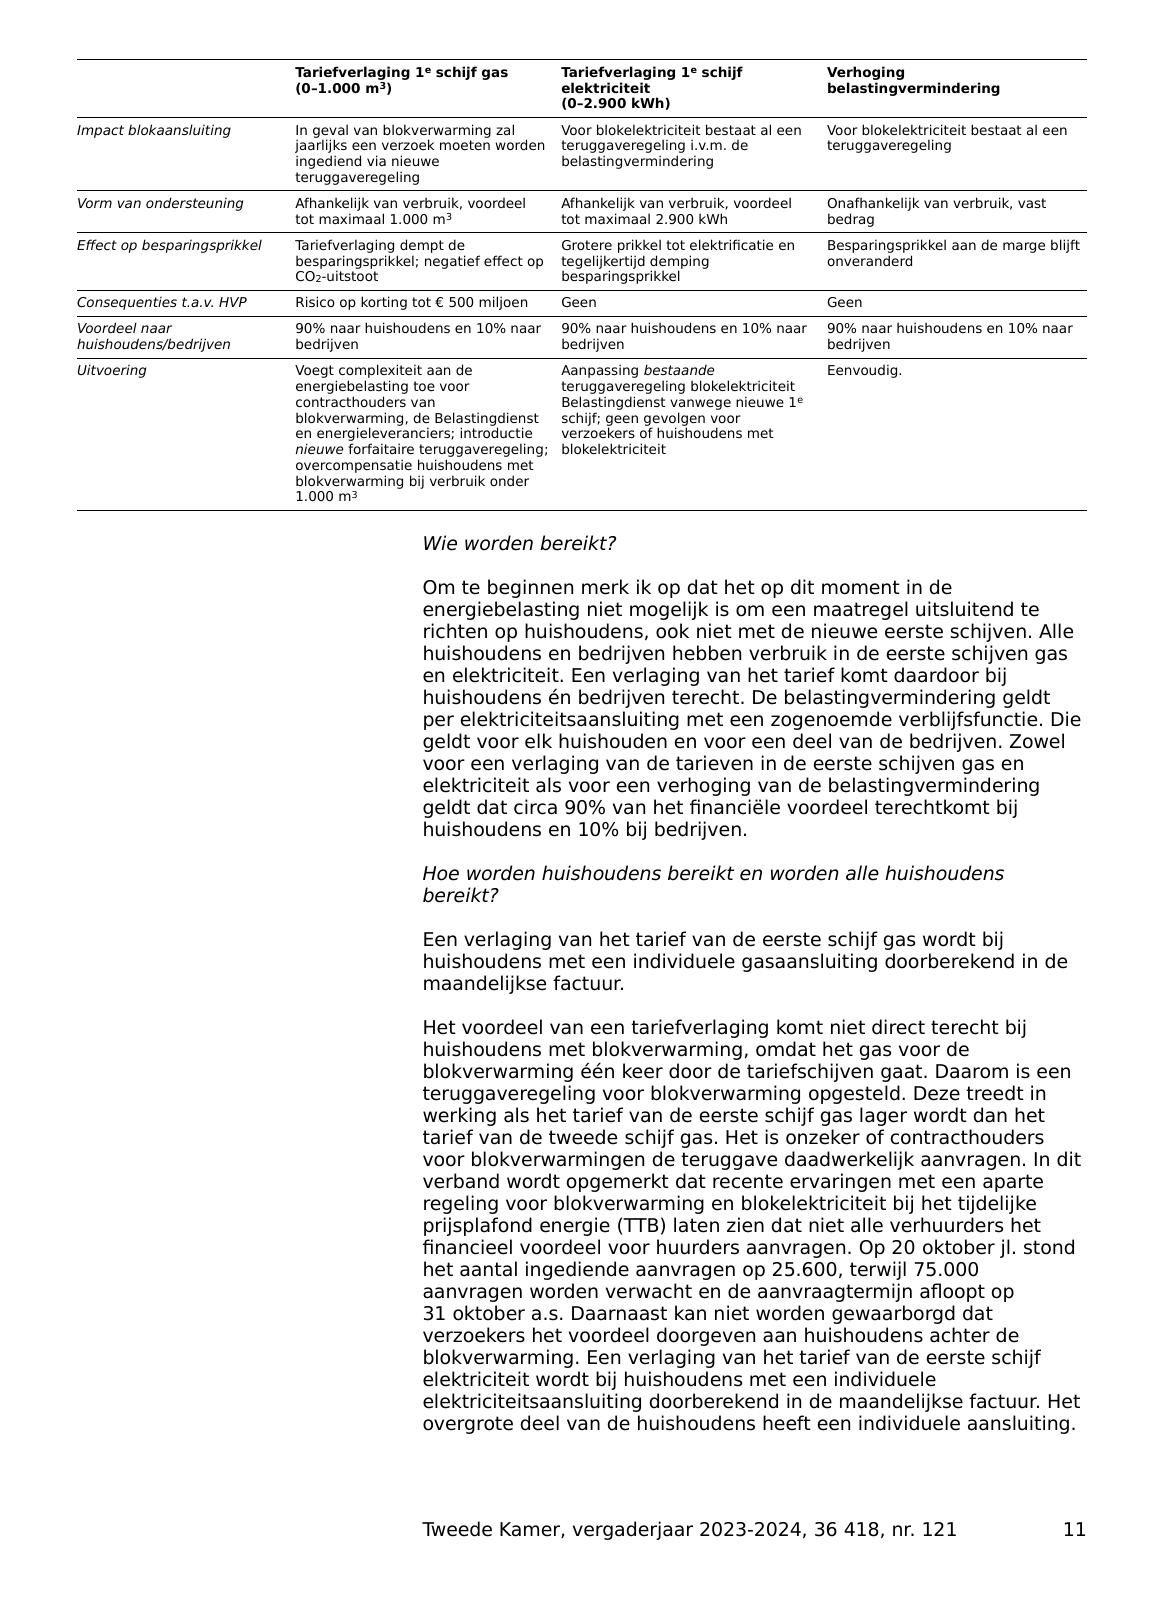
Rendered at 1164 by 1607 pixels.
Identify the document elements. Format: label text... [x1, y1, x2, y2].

table_cell Impact blokaansluiting [77, 118, 289, 190]
table_cell Vorm van ondersteuning [77, 191, 289, 232]
subtitle Hoe worden huishoudens bereikt en worden alle huishoudens bereikt? [422, 863, 1087, 907]
table_cell Voor blokelektriciteit bestaat al een teruggaveregeling [821, 118, 1087, 190]
text Het voordeel van een tariefverlaging komt niet direct terecht bij huishoudens met blokverwarming, omdat het gas voor de blokverwarming één keer door de tariefschijven gaat. Daarom is een teruggaveregeling voor blokverwarming opgesteld. Deze treedt in werking als het tarief van de eerste schijf gas lager wordt dan het tarief van de tweede schijf gas. Het is onzeker of contracthouders voor blokverwarmingen de teruggave daadwerkelijk aanvragen. In dit verband wordt opgemerkt dat recente ervaringen met een aparte regeling voor blokverwarming en blokelektriciteit bij het tijdelijke prijsplafond energie (TTB) laten zien dat niet alle verhuurders het financieel voordeel voor huurders aanvragen. Op 20 oktober jl. stond het aantal ingediende aanvragen op 25.600, terwijl 75.000 aanvragen worden verwacht en de aanvraagtermijn afloopt op 31 oktober a.s. Daarnaast kan niet worden gewaarborgd dat verzoekers het voordeel doorgeven aan huishoudens achter de blokverwarming. Een verlaging van het tarief van de eerste schijf elektriciteit wordt bij huishoudens met een individuele elektriciteitsaansluiting doorberekend in de maandelijkse factuur. Het overgrote deel van de huishoudens heeft een individuele aansluiting. [422, 1017, 1087, 1435]
table_cell Geen [821, 291, 1087, 316]
table_header Verhoging belastingvermindering [821, 60, 1087, 117]
table_cell Effect op besparingsprikkel [77, 233, 289, 289]
table_cell Voegt complexiteit aan de energiebelasting toe voor contracthouders van blokverwarming, de Belastingdienst en energieleveranciers; introductie nieuwe forfaitaire teruggaveregeling; overcompensatie huishoudens met blokverwarming bij verbruik onder 1.000 m3 [289, 359, 555, 509]
table_cell Risico op korting tot € 500 miljoen [289, 291, 555, 316]
table_cell In geval van blokverwarming zal jaarlijks een verzoek moeten worden ingediend via nieuwe teruggaveregeling [289, 118, 555, 190]
table_cell Geen [555, 291, 821, 316]
table_cell Grotere prikkel tot elektrificatie en tegelijkertijd demping besparingsprikkel [555, 233, 821, 289]
table_cell 90% naar huishoudens en 10% naar bedrijven [289, 317, 555, 357]
table_cell Consequenties t.a.v. HVP [77, 291, 289, 316]
subtitle Wie worden bereikt? [422, 533, 1087, 555]
table_cell Eenvoudig. [821, 359, 1087, 509]
table_header Tariefverlaging 1e schijf gas (0–1.000 m3) [289, 60, 555, 117]
table_cell Afhankelijk van verbruik, voordeel tot maximaal 2.900 kWh [555, 191, 821, 232]
table_header [77, 60, 289, 117]
text Een verlaging van het tarief van de eerste schijf gas wordt bij huishoudens met een individuele gasaansluiting doorberekend in de maandelijkse factuur. [422, 929, 1087, 995]
table_cell Onafhankelijk van verbruik, vast bedrag [821, 191, 1087, 232]
table_cell 90% naar huishoudens en 10% naar bedrijven [821, 317, 1087, 357]
table_cell Voordeel naar huishoudens/bedrijven [77, 317, 289, 357]
table_cell Besparingsprikkel aan de marge blijft onveranderd [821, 233, 1087, 289]
table_cell Voor blokelektriciteit bestaat al een teruggaveregeling i.v.m. de belastingvermindering [555, 118, 821, 190]
table_cell Uitvoering [77, 359, 289, 509]
table_cell Aanpassing bestaande teruggaveregeling blokelektriciteit Belastingdienst vanwege nieuwe 1e schijf; geen gevolgen voor verzoekers of huishoudens met blokelektriciteit [555, 359, 821, 509]
table_header Tariefverlaging 1e schijf elektriciteit (0–2.900 kWh) [555, 60, 821, 117]
table_cell Tariefverlaging dempt de besparingsprikkel; negatief effect op CO2-uitstoot [289, 233, 555, 289]
table_cell 90% naar huishoudens en 10% naar bedrijven [555, 317, 821, 357]
text Om te beginnen merk ik op dat het op dit moment in de energiebelasting niet mogelijk is om een maatregel uitsluitend te richten op huishoudens, ook niet met de nieuwe eerste schijven. Alle huishoudens en bedrijven hebben verbruik in de eerste schijven gas en elektriciteit. Een verlaging van het tarief komt daardoor bij huishoudens én bedrijven terecht. De belastingvermindering geldt per elektriciteitsaansluiting met een zogenoemde verblijfsfunctie. Die geldt voor elk huishouden en voor een deel van de bedrijven. Zowel voor een verlaging van de tarieven in de eerste schijven gas en elektriciteit als voor een verhoging van de belastingvermindering geldt dat circa 90% van het financiële voordeel terechtkomt bij huishoudens en 10% bij bedrijven. [422, 577, 1087, 841]
table_cell Afhankelijk van verbruik, voordeel tot maximaal 1.000 m3 [289, 191, 555, 232]
